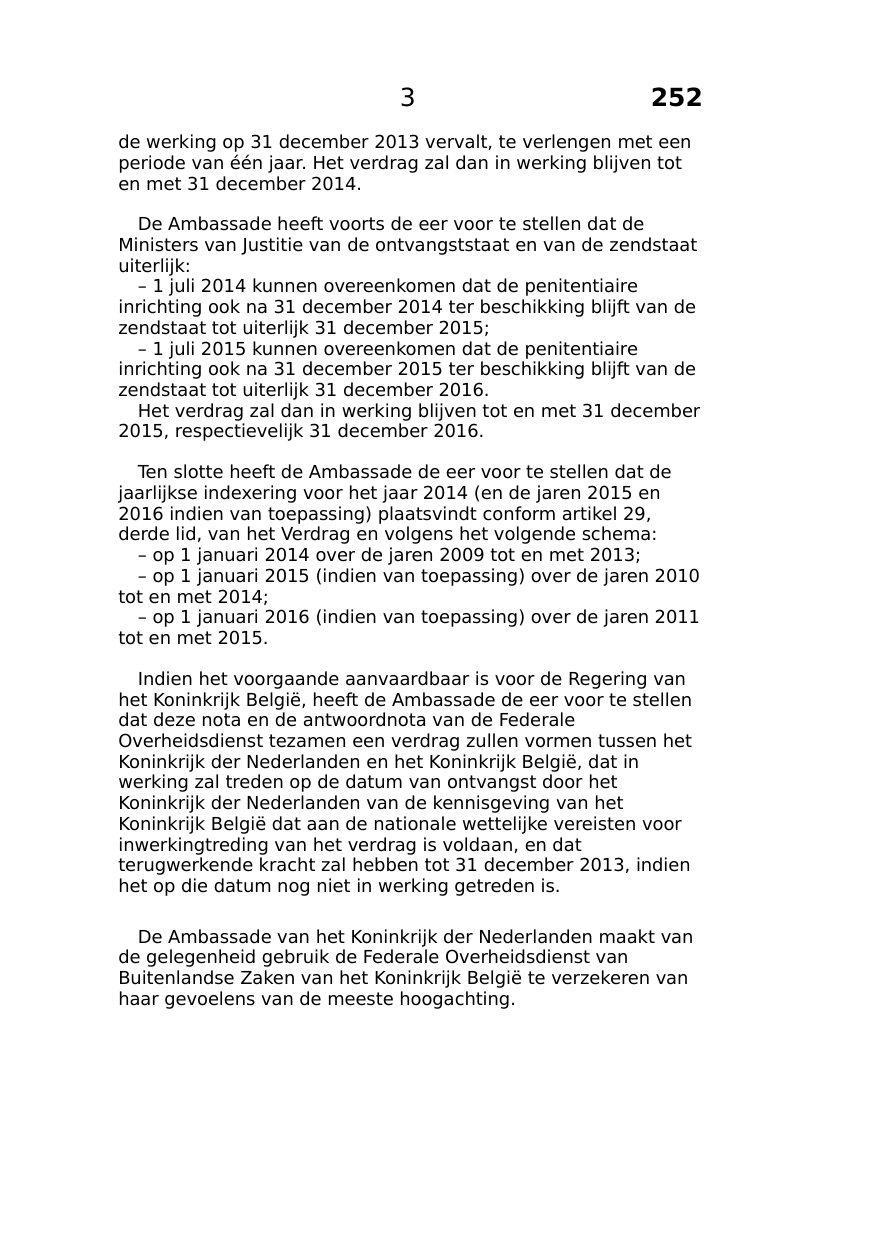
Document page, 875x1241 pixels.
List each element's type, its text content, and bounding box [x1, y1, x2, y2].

text Ten slotte heeft de Ambassade de eer voor te stellen dat de jaarlijkse indexering voor het jaar 2014 (en de jaren 2015 en 2016 indien van toepassing) plaatsvindt conform artikel 29, derde lid, van het Verdrag en volgens het volgende schema: [118, 462, 703, 545]
text De Ambassade van het Koninkrijk der Nederlanden maakt van de gelegenheid gebruik de Federale Overheidsdienst van Buitenlandse Zaken van het Koninkrijk België te verzekeren van haar gevoelens van de meeste hoogachting. [118, 927, 703, 1009]
text De Ambassade heeft voorts de eer voor te stellen dat de Ministers van Justitie van de ontvangststaat en van de zendstaat uiterlijk: [118, 214, 703, 276]
text – op 1 januari 2016 (indien van toepassing) over de jaren 2011 tot en met 2015. [118, 607, 703, 649]
text de werking op 31 december 2013 vervalt, te verlengen met een periode van één jaar. Het verdrag zal dan in werking blijven tot en met 31 december 2014. [118, 132, 703, 194]
text – 1 juli 2014 kunnen overeenkomen dat de penitentiaire inrichting ook na 31 december 2014 ter beschikking blijft van de zendstaat tot uiterlijk 31 december 2015; [118, 276, 703, 338]
text Indien het voorgaande aanvaardbaar is voor de Regering van het Koninkrijk België, heeft de Ambassade de eer voor te stellen dat deze nota en de antwoordnota van de Federale Overheidsdienst tezamen een verdrag zullen vormen tussen het Koninkrijk der Nederlanden en het Koninkrijk België, dat in werking zal treden op de datum van ontvangst door het Koninkrijk der Nederlanden van de kennisgeving van het Koninkrijk België dat aan de nationale wettelijke vereisten voor inwerkingtreding van het verdrag is voldaan, en dat terugwerkende kracht zal hebben tot 31 december 2013, indien het op die datum nog niet in werking getreden is. [118, 669, 703, 897]
text – op 1 januari 2014 over de jaren 2009 tot en met 2013; [118, 545, 703, 566]
text – op 1 januari 2015 (indien van toepassing) over de jaren 2010 tot en met 2014; [118, 566, 703, 607]
text – 1 juli 2015 kunnen overeenkomen dat de penitentiaire inrichting ook na 31 december 2015 ter beschikking blijft van de zendstaat tot uiterlijk 31 december 2016. [118, 338, 703, 401]
text Het verdrag zal dan in werking blijven tot en met 31 december 2015, respectievelijk 31 december 2016. [118, 401, 703, 442]
